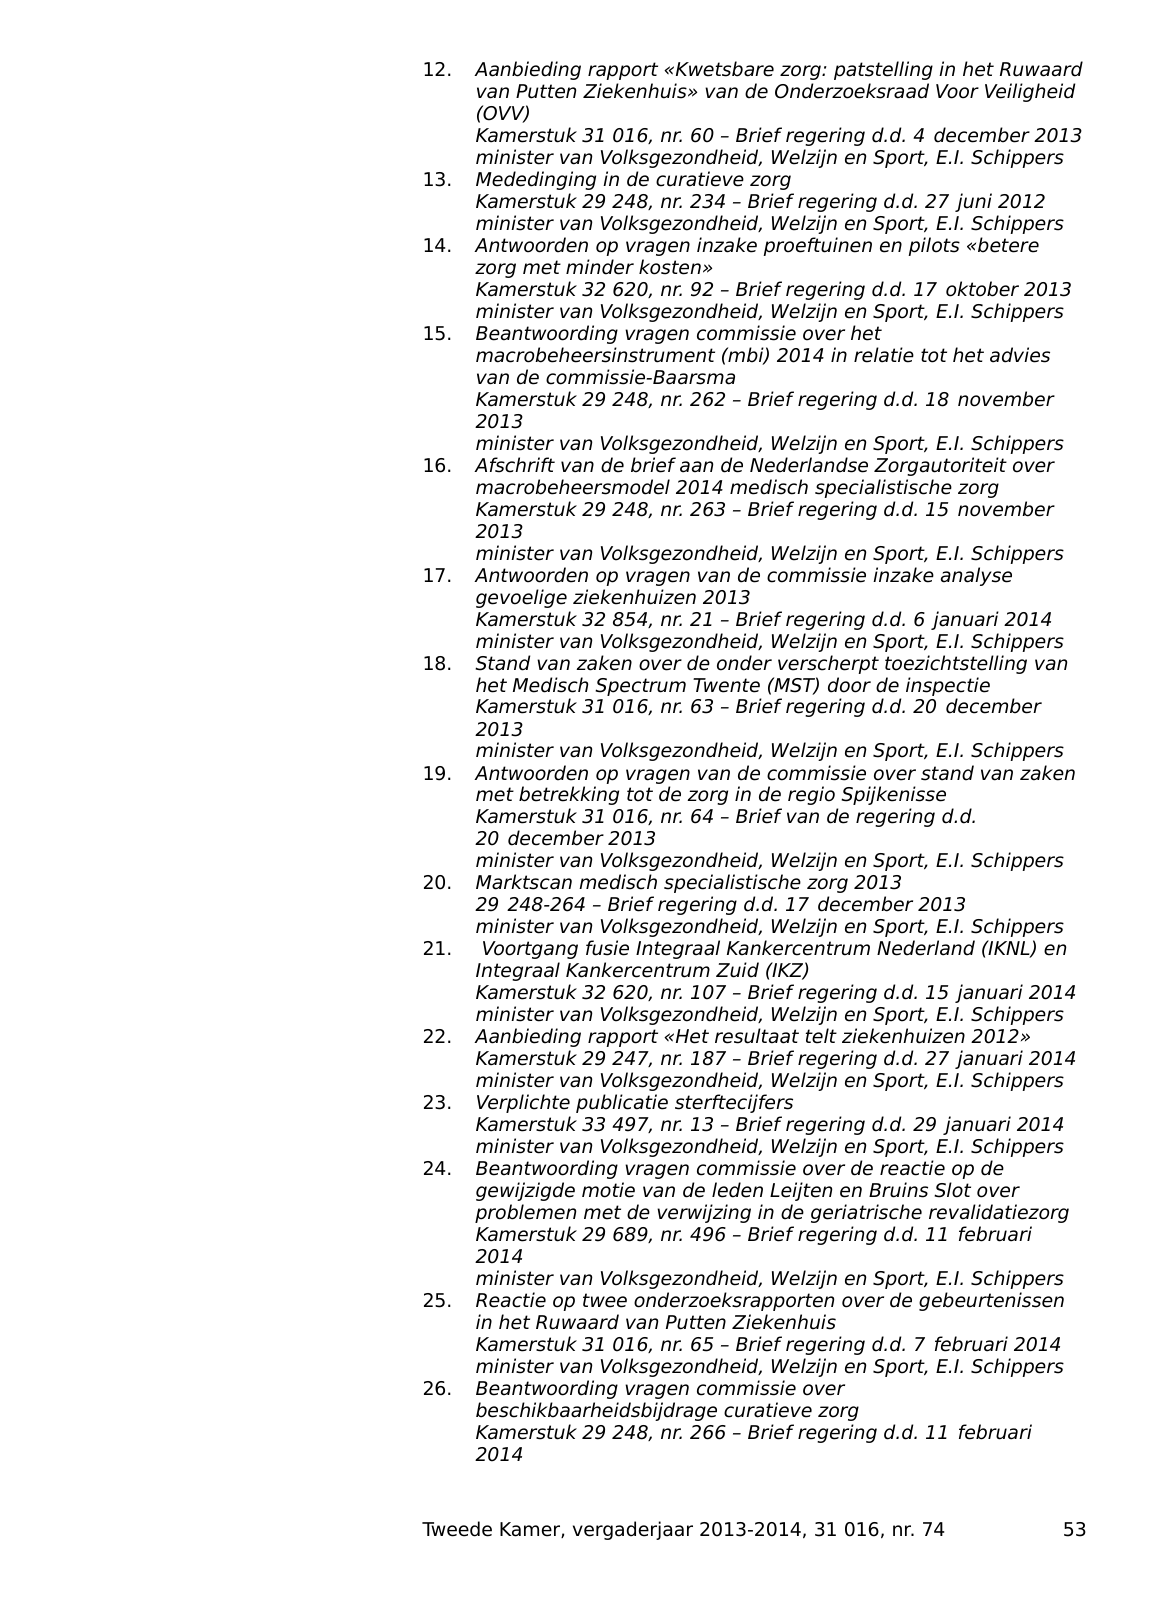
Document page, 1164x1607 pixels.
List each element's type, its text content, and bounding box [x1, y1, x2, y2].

text minister van Volksgezondheid, Welzijn en Sport, E.I. Schippers [475, 433, 1087, 455]
text Kamerstuk 32 854, nr. 21 – Brief regering d.d. 6 januari 2014 [475, 608, 1087, 631]
text 13. Mededinging in de curatieve zorg [422, 169, 1087, 191]
text minister van Volksgezondheid, Welzijn en Sport, E.I. Schippers [475, 301, 1087, 323]
text Kamerstuk 32 620, nr. 92 – Brief regering d.d. 17 oktober 2013 [475, 279, 1087, 301]
text minister van Volksgezondheid, Welzijn en Sport, E.I. Schippers [475, 213, 1087, 235]
text 20. Marktscan medisch specialistische zorg 2013 [422, 872, 1087, 894]
text 12. Aanbieding rapport «Kwetsbare zorg: patstelling in het Ruwaard van Putten Ziekenhuis» van de Onderzoeksraad Voor Veiligheid (OVV) [422, 59, 1087, 125]
text 22. Aanbieding rapport «Het resultaat telt ziekenhuizen 2012» [422, 1026, 1087, 1048]
text Kamerstuk 31 016, nr. 60 – Brief regering d.d. 4 december 2013 [475, 125, 1087, 147]
text Kamerstuk 31 016, nr. 63 – Brief regering d.d. 20 december 2013 [475, 696, 1087, 740]
text minister van Volksgezondheid, Welzijn en Sport, E.I. Schippers [475, 631, 1087, 652]
text Kamerstuk 29 248, nr. 263 – Brief regering d.d. 15 november 2013 [475, 499, 1087, 543]
text 25. Reactie op twee onderzoeksrapporten over de gebeurtenissen in het Ruwaard van Putten Ziekenhuis [422, 1290, 1087, 1334]
text minister van Volksgezondheid, Welzijn en Sport, E.I. Schippers [475, 916, 1087, 938]
text minister van Volksgezondheid, Welzijn en Sport, E.I. Schippers [475, 1356, 1087, 1378]
text minister van Volksgezondheid, Welzijn en Sport, E.I. Schippers [475, 147, 1087, 169]
text 19. Antwoorden op vragen van de commissie over stand van zaken met betrekking tot de zorg in de regio Spijkenisse [422, 762, 1087, 806]
text 17. Antwoorden op vragen van de commissie inzake analyse gevoelige ziekenhuizen 2013 [422, 564, 1087, 608]
text Kamerstuk 33 497, nr. 13 – Brief regering d.d. 29 januari 2014 [475, 1114, 1087, 1136]
text minister van Volksgezondheid, Welzijn en Sport, E.I. Schippers [475, 1268, 1087, 1290]
text minister van Volksgezondheid, Welzijn en Sport, E.I. Schippers [475, 850, 1087, 872]
text Kamerstuk 29 248, nr. 266 – Brief regering d.d. 11 februari 2014 [475, 1422, 1087, 1466]
text minister van Volksgezondheid, Welzijn en Sport, E.I. Schippers [475, 740, 1087, 762]
text Kamerstuk 29 248, nr. 234 – Brief regering d.d. 27 juni 2012 [475, 191, 1087, 213]
text 29 248-264 – Brief regering d.d. 17 december 2013 [475, 894, 1087, 916]
text minister van Volksgezondheid, Welzijn en Sport, E.I. Schippers [475, 1136, 1087, 1158]
text Kamerstuk 29 689, nr. 496 – Brief regering d.d. 11 februari 2014 [475, 1224, 1087, 1268]
text minister van Volksgezondheid, Welzijn en Sport, E.I. Schippers [475, 1004, 1087, 1026]
text 16. Afschrift van de brief aan de Nederlandse Zorgautoriteit over macrobeheersmodel 2014 medisch specialistische zorg [422, 455, 1087, 499]
text 26. Beantwoording vragen commissie over beschikbaarheidsbijdrage curatieve zorg [422, 1378, 1087, 1422]
text Kamerstuk 31 016, nr. 64 – Brief van de regering d.d. 20 december 2013 [475, 806, 1087, 850]
text 14. Antwoorden op vragen inzake proeftuinen en pilots «betere zorg met minder kosten» [422, 235, 1087, 279]
text Kamerstuk 29 247, nr. 187 – Brief regering d.d. 27 januari 2014 [475, 1048, 1087, 1070]
text minister van Volksgezondheid, Welzijn en Sport, E.I. Schippers [475, 543, 1087, 564]
text 23. Verplichte publicatie sterftecijfers [422, 1092, 1087, 1114]
text Kamerstuk 31 016, nr. 65 – Brief regering d.d. 7 februari 2014 [475, 1334, 1087, 1356]
text 15. Beantwoording vragen commissie over het macrobeheersinstrument (mbi) 2014 in relatie tot het advies van de commissie-Baarsma [422, 323, 1087, 389]
text Kamerstuk 32 620, nr. 107 – Brief regering d.d. 15 januari 2014 [475, 982, 1087, 1004]
text 21. Voortgang fusie Integraal Kankercentrum Nederland (IKNL) en Integraal Kankercentrum Zuid (IKZ) [422, 938, 1087, 982]
text Kamerstuk 29 248, nr. 262 – Brief regering d.d. 18 november 2013 [475, 389, 1087, 433]
text minister van Volksgezondheid, Welzijn en Sport, E.I. Schippers [475, 1070, 1087, 1092]
text 18. Stand van zaken over de onder verscherpt toezichtstelling van het Medisch Spectrum Twente (MST) door de inspectie [422, 652, 1087, 696]
text 24. Beantwoording vragen commissie over de reactie op de gewijzigde motie van de leden Leijten en Bruins Slot over problemen met de verwijzing in de geriatrische revalidatiezorg [422, 1158, 1087, 1224]
